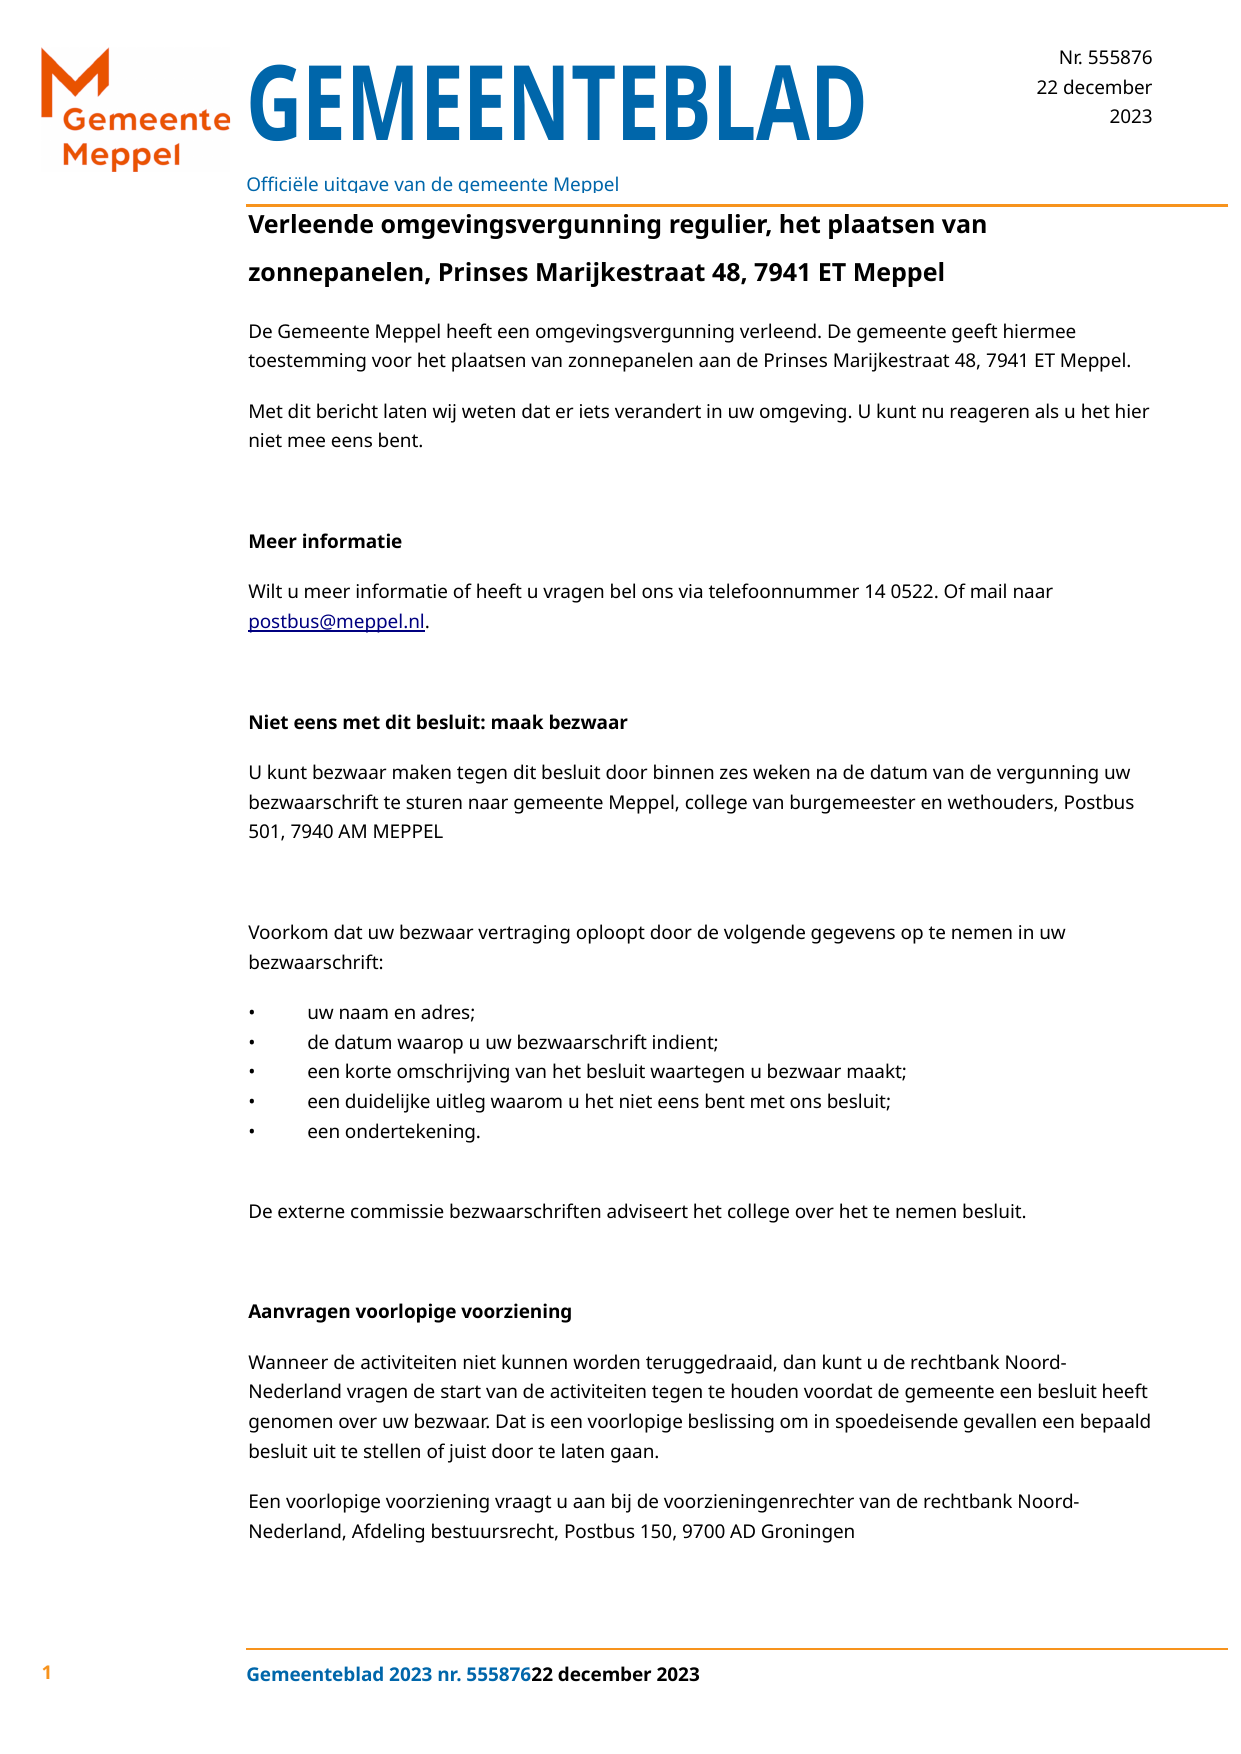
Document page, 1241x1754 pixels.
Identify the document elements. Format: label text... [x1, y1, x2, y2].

text Aanvragen voorlopige voorziening [248, 1299, 1152, 1324]
text De Gemeente Meppel heeft een omgevingsvergunning verleend. De gemeente geeft hiermee toestemming voor het plaatsen van zonnepanelen aan de Prinses Marijkestraat 48, 7941 ET Meppel. [248, 318, 1152, 373]
text Voorkom dat uw bezwaar vertraging oploopt door de volgende gegevens op te nemen in uw bezwaarschrift: [248, 919, 1152, 975]
list uw naam en adres; [248, 999, 1152, 1025]
text Meer informatie [248, 528, 1152, 554]
picture [41, 47, 231, 172]
text Wilt u meer informatie of heeft u vragen bel ons via telefoonnummer 14 0522. Of mail naar postbus@meppel.nl. [248, 579, 1152, 634]
text Wanneer de activiteiten niet kunnen worden teruggedraaid, dan kunt u de rechtbank Noord-Nederland vragen de start van de activiteiten tegen te houden voordat de gemeente een besluit heeft genomen over uw bezwaar. Dat is een voorlopige beslissing om in spoedeisende gevallen een bepaald besluit uit te stellen of juist door te laten gaan. [248, 1349, 1152, 1464]
text Niet eens met dit besluit: maak bezwaar [248, 709, 1152, 735]
text De externe commissie bezwaarschriften adviseert het college over het te nemen besluit. [248, 1198, 1152, 1224]
list een ondertekening. [248, 1118, 1152, 1144]
text Met dit bericht laten wij weten dat er iets verandert in uw omgeving. U kunt nu reageren als u het hier niet mee eens bent. [248, 398, 1152, 453]
text U kunt bezwaar maken tegen dit besluit door binnen zes weken na de datum van de vergunning uw bezwaarschrift te sturen naar gemeente Meppel, college van burgemeester en wethouders, Postbus 501, 7940 AM MEPPEL [248, 759, 1152, 844]
text Verleende omgevingsvergunning regulier, het plaatsen van zonnepanelen, Prinses Marijkestraat 48, 7941 ET Meppel [248, 207, 1152, 288]
text Een voorlopige voorziening vraagt u aan bij de voorzieningenrechter van de rechtbank Noord-Nederland, Afdeling bestuursrecht, Postbus 150, 9700 AD Groningen [248, 1488, 1152, 1544]
list de datum waarop u uw bezwaarschrift indient; [248, 1029, 1152, 1055]
list een korte omschrijving van het besluit waartegen u bezwaar maakt; [248, 1059, 1152, 1084]
list een duidelijke uitleg waarom u het niet eens bent met ons besluit; [248, 1088, 1152, 1114]
